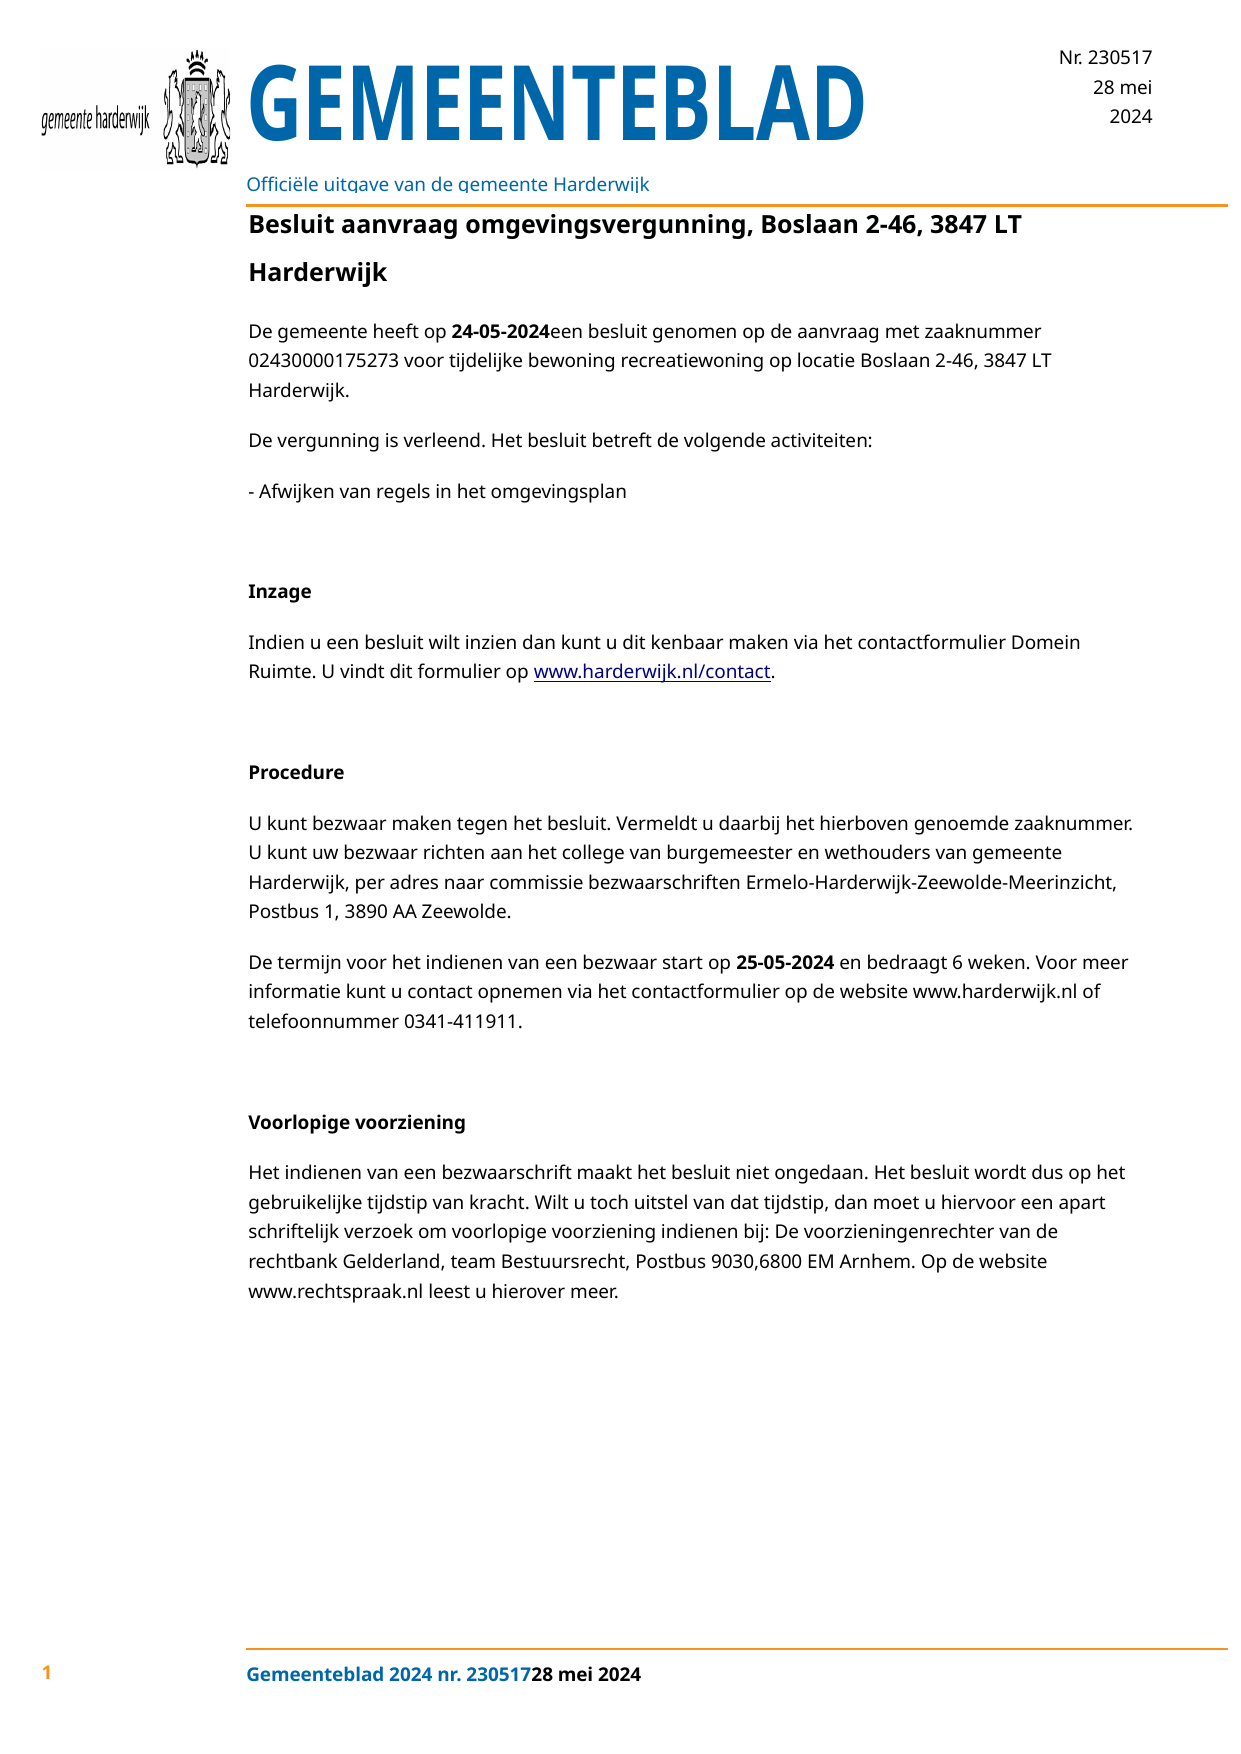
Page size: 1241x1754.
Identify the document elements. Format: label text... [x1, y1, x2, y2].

text Procedure [248, 759, 1152, 785]
text De gemeente heeft op 24-05-2024een besluit genomen op de aanvraag met zaaknummer 02430000175273 voor tijdelijke bewoning recreatiewoning op locatie Boslaan 2-46, 3847 LT Harderwijk. [248, 318, 1152, 403]
text Het indienen van een bezwaarschrift maakt het besluit niet ongedaan. Het besluit wordt dus op het gebruikelijke tijdstip van kracht. Wilt u toch uitstel van dat tijdstip, dan moet u hiervoor een apart schriftelijk verzoek om voorlopige voorziening indienen bij: De voorzieningenrechter van de rechtbank Gelderland, team Bestuursrecht, Postbus 9030,6800 EM Arnhem. Op de website www.rechtspraak.nl leest u hierover meer. [248, 1159, 1152, 1304]
picture [41, 47, 231, 172]
text Indien u een besluit wilt inzien dan kunt u dit kenbaar maken via het contactformulier Domein Ruimte. U vindt dit formulier op www.harderwijk.nl/contact. [248, 629, 1152, 684]
text Inzage [248, 579, 1152, 604]
text Besluit aanvraag omgevingsvergunning, Boslaan 2-46, 3847 LT Harderwijk [248, 207, 1152, 288]
text Voorlopige voorziening [248, 1109, 1152, 1135]
text De termijn voor het indienen van een bezwaar start op 25-05-2024 en bedraagt 6 weken. Voor meer informatie kunt u contact opnemen via het contactformulier op de website www.harderwijk.nl of telefoonnummer 0341-411911. [248, 949, 1152, 1034]
text De vergunning is verleend. Het besluit betreft de volgende activiteiten: [248, 427, 1152, 453]
text U kunt bezwaar maken tegen het besluit. Vermeldt u daarbij het hierboven genoemde zaaknummer. U kunt uw bezwaar richten aan het college van burgemeester en wethouders van gemeente Harderwijk, per adres naar commissie bezwaarschriften Ermelo-Harderwijk-Zeewolde-Meerinzicht, Postbus 1, 3890 AA Zeewolde. [248, 810, 1152, 924]
text - Afwijken van regels in het omgevingsplan [248, 478, 1152, 504]
